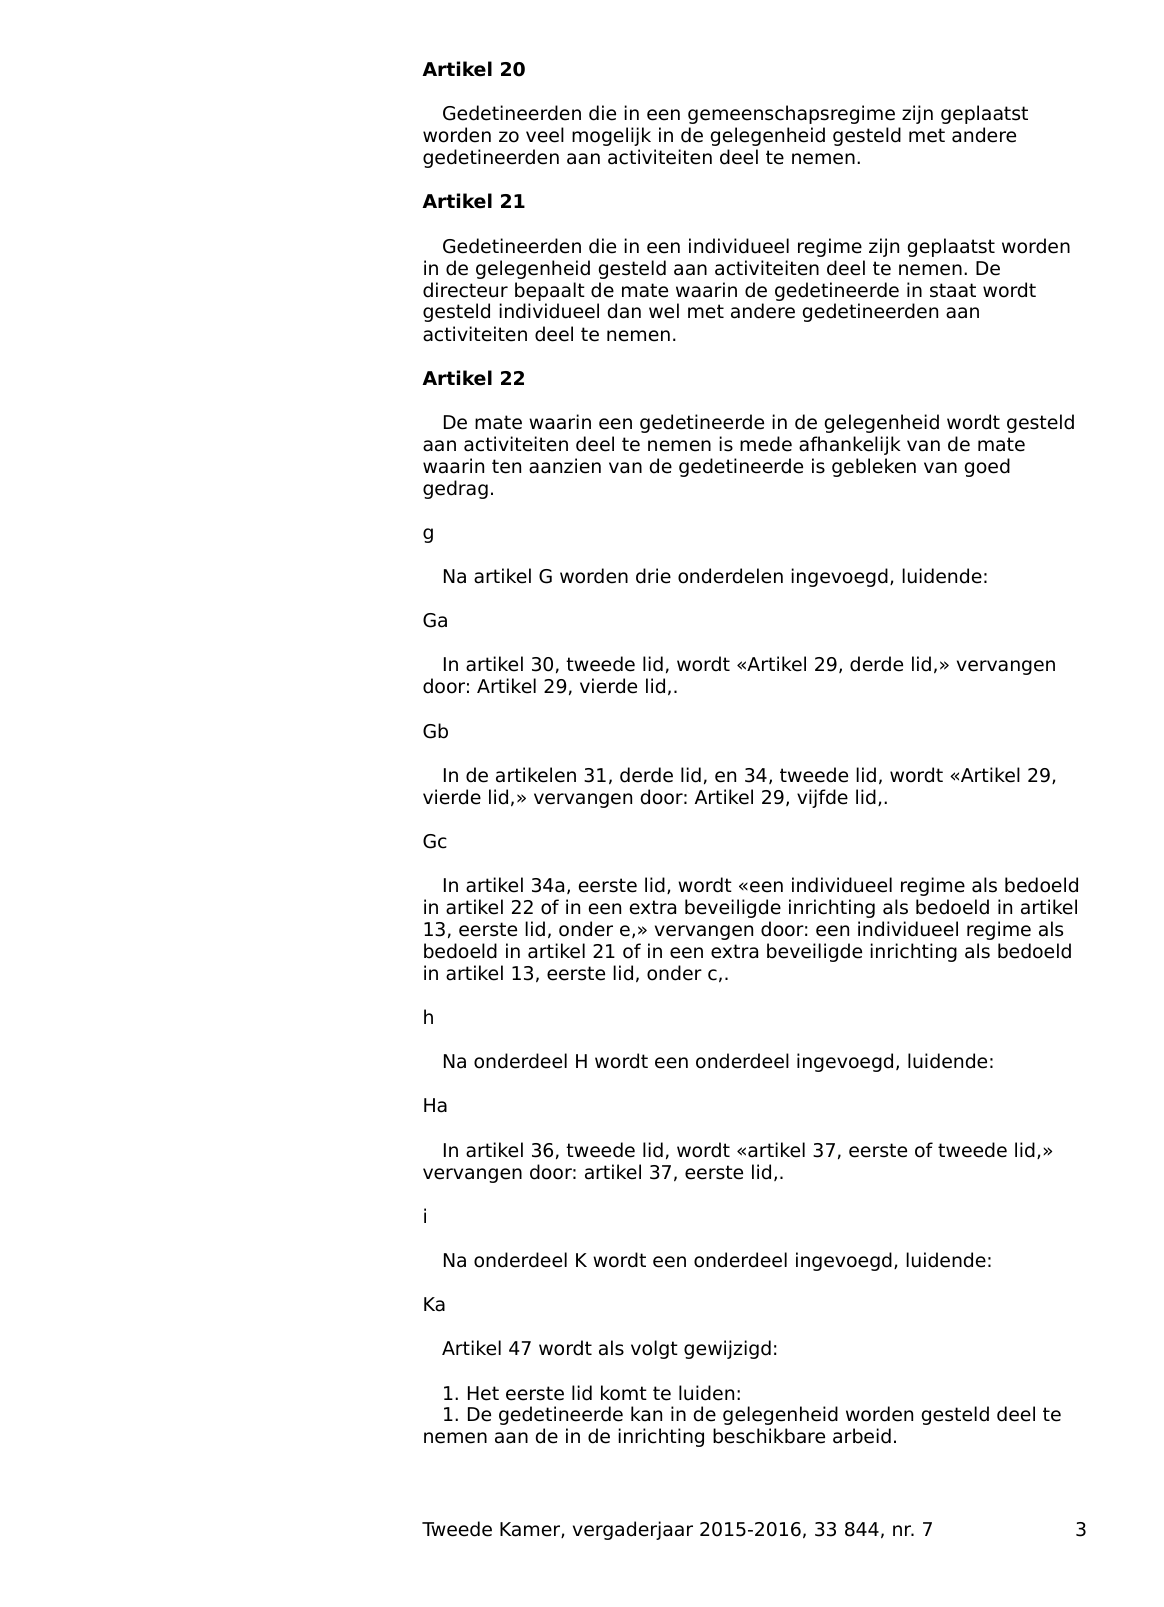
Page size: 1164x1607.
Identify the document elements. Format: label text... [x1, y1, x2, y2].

text In artikel 34a, eerste lid, wordt «een individueel regime als bedoeld in artikel 22 of in een extra beveiligde inrichting als bedoeld in artikel 13, eerste lid, onder e,» vervangen door: een individueel regime als bedoeld in artikel 21 of in een extra beveiligde inrichting als bedoeld in artikel 13, eerste lid, onder c,. [422, 875, 1087, 985]
subtitle Ka [422, 1294, 1087, 1316]
text Gedetineerden die in een individueel regime zijn geplaatst worden in de gelegenheid gesteld aan activiteiten deel te nemen. De directeur bepaalt de mate waarin de gedetineerde in staat wordt gesteld individueel dan wel met andere gedetineerden aan activiteiten deel te nemen. [422, 236, 1087, 345]
text De mate waarin een gedetineerde in de gelegenheid wordt gesteld aan activiteiten deel te nemen is mede afhankelijk van de mate waarin ten aanzien van de gedetineerde is gebleken van goed gedrag. [422, 412, 1087, 500]
text Na artikel G worden drie onderdelen ingevoegd, luidende: [422, 566, 1087, 588]
subtitle Ga [422, 610, 1087, 632]
text 1. Het eerste lid komt te luiden: [422, 1382, 1087, 1404]
subtitle h [422, 1007, 1087, 1029]
text Na onderdeel K wordt een onderdeel ingevoegd, luidende: [422, 1250, 1087, 1272]
text Na onderdeel H wordt een onderdeel ingevoegd, luidende: [422, 1051, 1087, 1073]
subtitle g [422, 522, 1087, 544]
subtitle i [422, 1206, 1087, 1228]
text In de artikelen 31, derde lid, en 34, tweede lid, wordt «Artikel 29, vierde lid,» vervangen door: Artikel 29, vijfde lid,. [422, 765, 1087, 809]
subtitle Artikel 21 [422, 191, 1087, 213]
subtitle Gb [422, 721, 1087, 742]
text Artikel 47 wordt als volgt gewijzigd: [422, 1338, 1087, 1360]
text 1. De gedetineerde kan in de gelegenheid worden gesteld deel te nemen aan de in de inrichting beschikbare arbeid. [422, 1404, 1087, 1448]
text Gedetineerden die in een gemeenschapsregime zijn geplaatst worden zo veel mogelijk in de gelegenheid gesteld met andere gedetineerden aan activiteiten deel te nemen. [422, 103, 1087, 169]
text In artikel 36, tweede lid, wordt «artikel 37, eerste of tweede lid,» vervangen door: artikel 37, eerste lid,. [422, 1139, 1087, 1183]
text In artikel 30, tweede lid, wordt «Artikel 29, derde lid,» vervangen door: Artikel 29, vierde lid,. [422, 654, 1087, 698]
subtitle Ha [422, 1095, 1087, 1117]
subtitle Artikel 22 [422, 368, 1087, 389]
subtitle Gc [422, 831, 1087, 853]
subtitle Artikel 20 [422, 59, 1087, 81]
